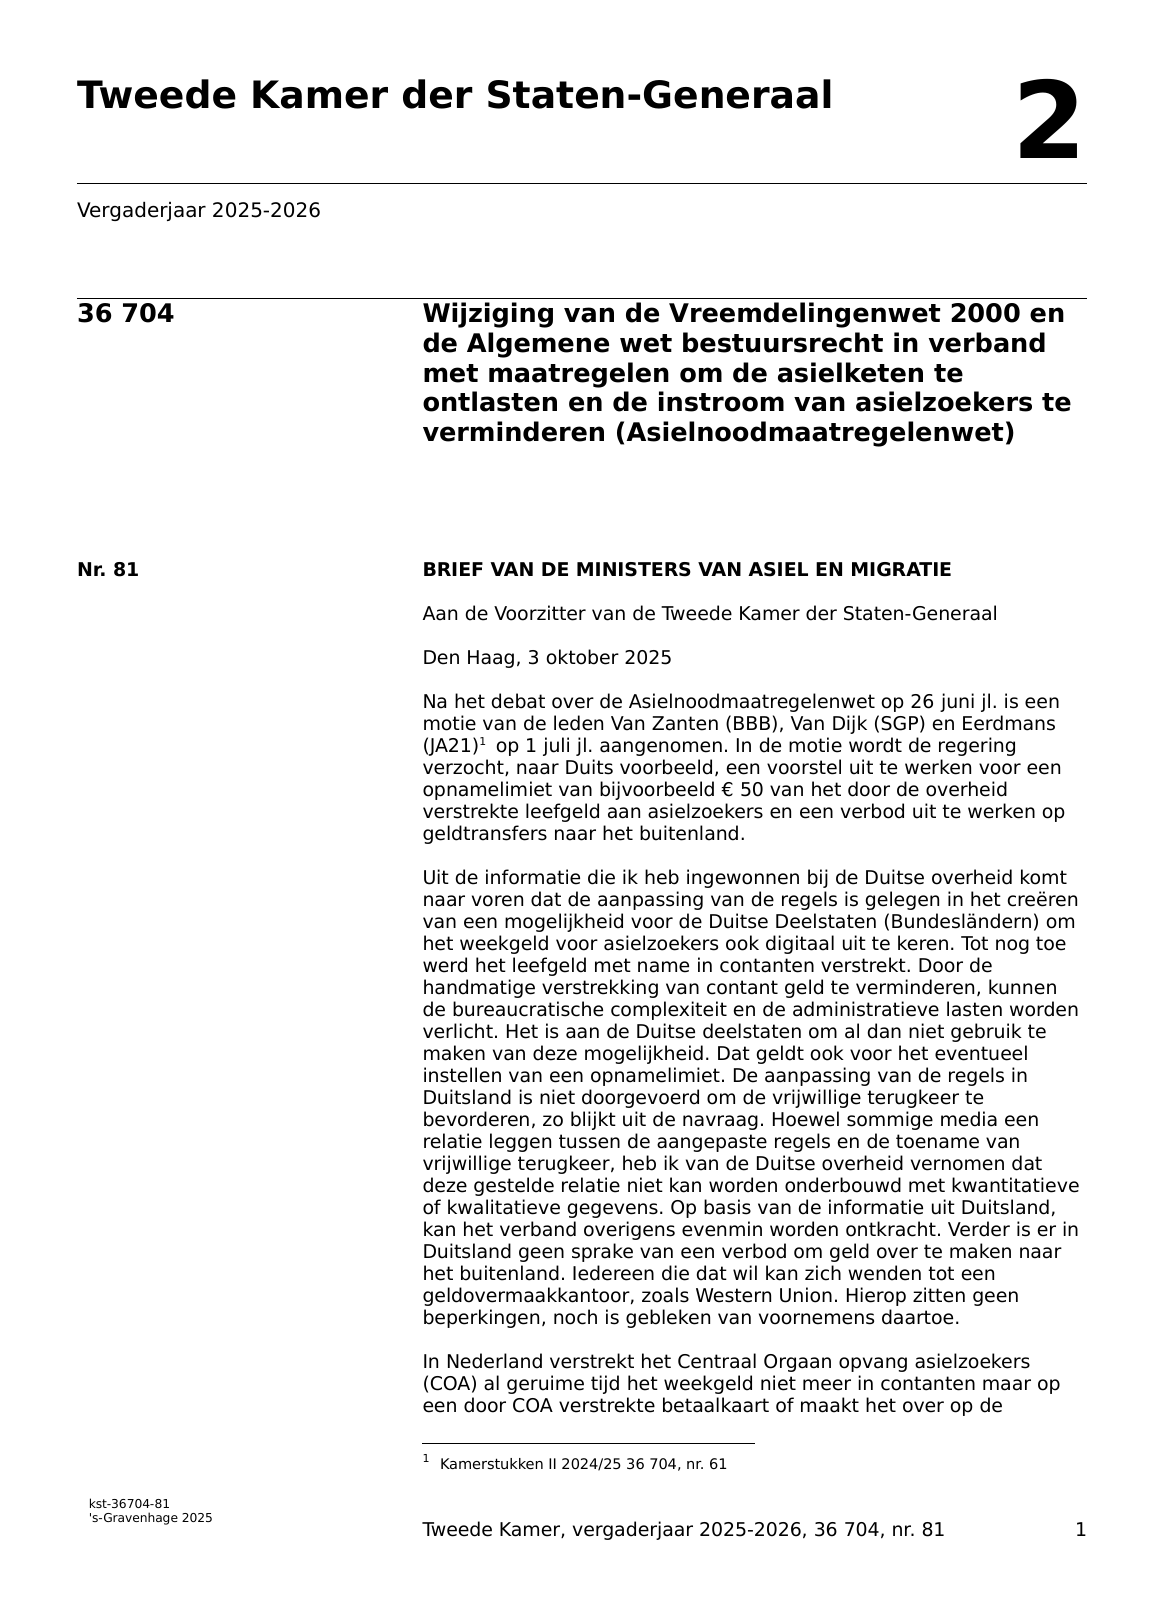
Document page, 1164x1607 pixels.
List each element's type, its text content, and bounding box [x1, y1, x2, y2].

text Aan de Voorzitter van de Tweede Kamer der Staten-Generaal [422, 603, 1087, 624]
text kst-36704-81 [88, 1497, 323, 1511]
text Na het debat over de Asielnoodmaatregelenwet op 26 juni jl. is een motie van de leden Van Zanten (BBB), Van Dijk (SGP) en Eerdmans (JA21) op 1 juli jl. aangenomen. In de motie wordt de regering verzocht, naar Duits voorbeeld, een voorstel uit te werken voor een opnamelimiet van bijvoorbeeld € 50 van het door de overheid verstrekte leefgeld aan asielzoekers en een verbod uit te werken op geldtransfers naar het buitenland. [422, 691, 1087, 845]
table_header Tweede Kamer der Staten-Generaal [77, 59, 886, 183]
text 's-Gravenhage 2025 [88, 1511, 323, 1525]
text Den Haag, 3 oktober 2025 [422, 647, 1087, 669]
text Uit de informatie die ik heb ingewonnen bij de Duitse overheid komt naar voren dat de aanpassing van de regels is gelegen in het creëren van een mogelijkheid voor de Duitse Deelstaten (Bundesländern) om het weekgeld voor asielzoekers ook digitaal uit te keren. Tot nog toe werd het leefgeld met name in contanten verstrekt. Door de handmatige verstrekking van contant geld te verminderen, kunnen de bureaucratische complexiteit en de administratieve lasten worden verlicht. Het is aan de Duitse deelstaten om al dan niet gebruik te maken van deze mogelijkheid. Dat geldt ook voor het eventueel instellen van een opnamelimiet. De aanpassing van de regels in Duitsland is niet doorgevoerd om de vrijwillige terugkeer te bevorderen, zo blijkt uit de navraag. Hoewel sommige media een relatie leggen tussen de aangepaste regels en de toename van vrijwillige terugkeer, heb ik van de Duitse overheid vernomen dat deze gestelde relatie niet kan worden onderbouwd met kwantitatieve of kwalitatieve gegevens. Op basis van de informatie uit Duitsland, kan het verband overigens evenmin worden ontkracht. Verder is er in Duitsland geen sprake van een verbod om geld over te maken naar het buitenland. Iedereen die dat wil kan zich wenden tot een geldovermaakkantoor, zoals Western Union. Hierop zitten geen beperkingen, noch is gebleken van voornemens daartoe. [422, 867, 1087, 1328]
text In Nederland verstrekt het Centraal Orgaan opvang asielzoekers (COA) al geruime tijd het weekgeld niet meer in contanten maar op een door COA verstrekte betaalkaart of maakt het over op de [422, 1351, 1087, 1417]
subtitle Nr. 81 BRIEF VAN DE MINISTERS VAN ASIEL EN MIGRATIE [77, 558, 1087, 580]
text Kamerstukken II 2024/25 36 704, nr. 61 [422, 1452, 1087, 1474]
subtitle 36 704 Wijziging van de Vreemdelingenwet 2000 en de Algemene wet bestuursrecht in verband met maatregelen om de asielketen te ontlasten en de instroom van asielzoekers te verminderen (Asielnoodmaatregelenwet) [77, 299, 1087, 447]
table_header 2 [886, 59, 1087, 183]
table_cell Vergaderjaar 2025-2026 [77, 184, 1087, 298]
